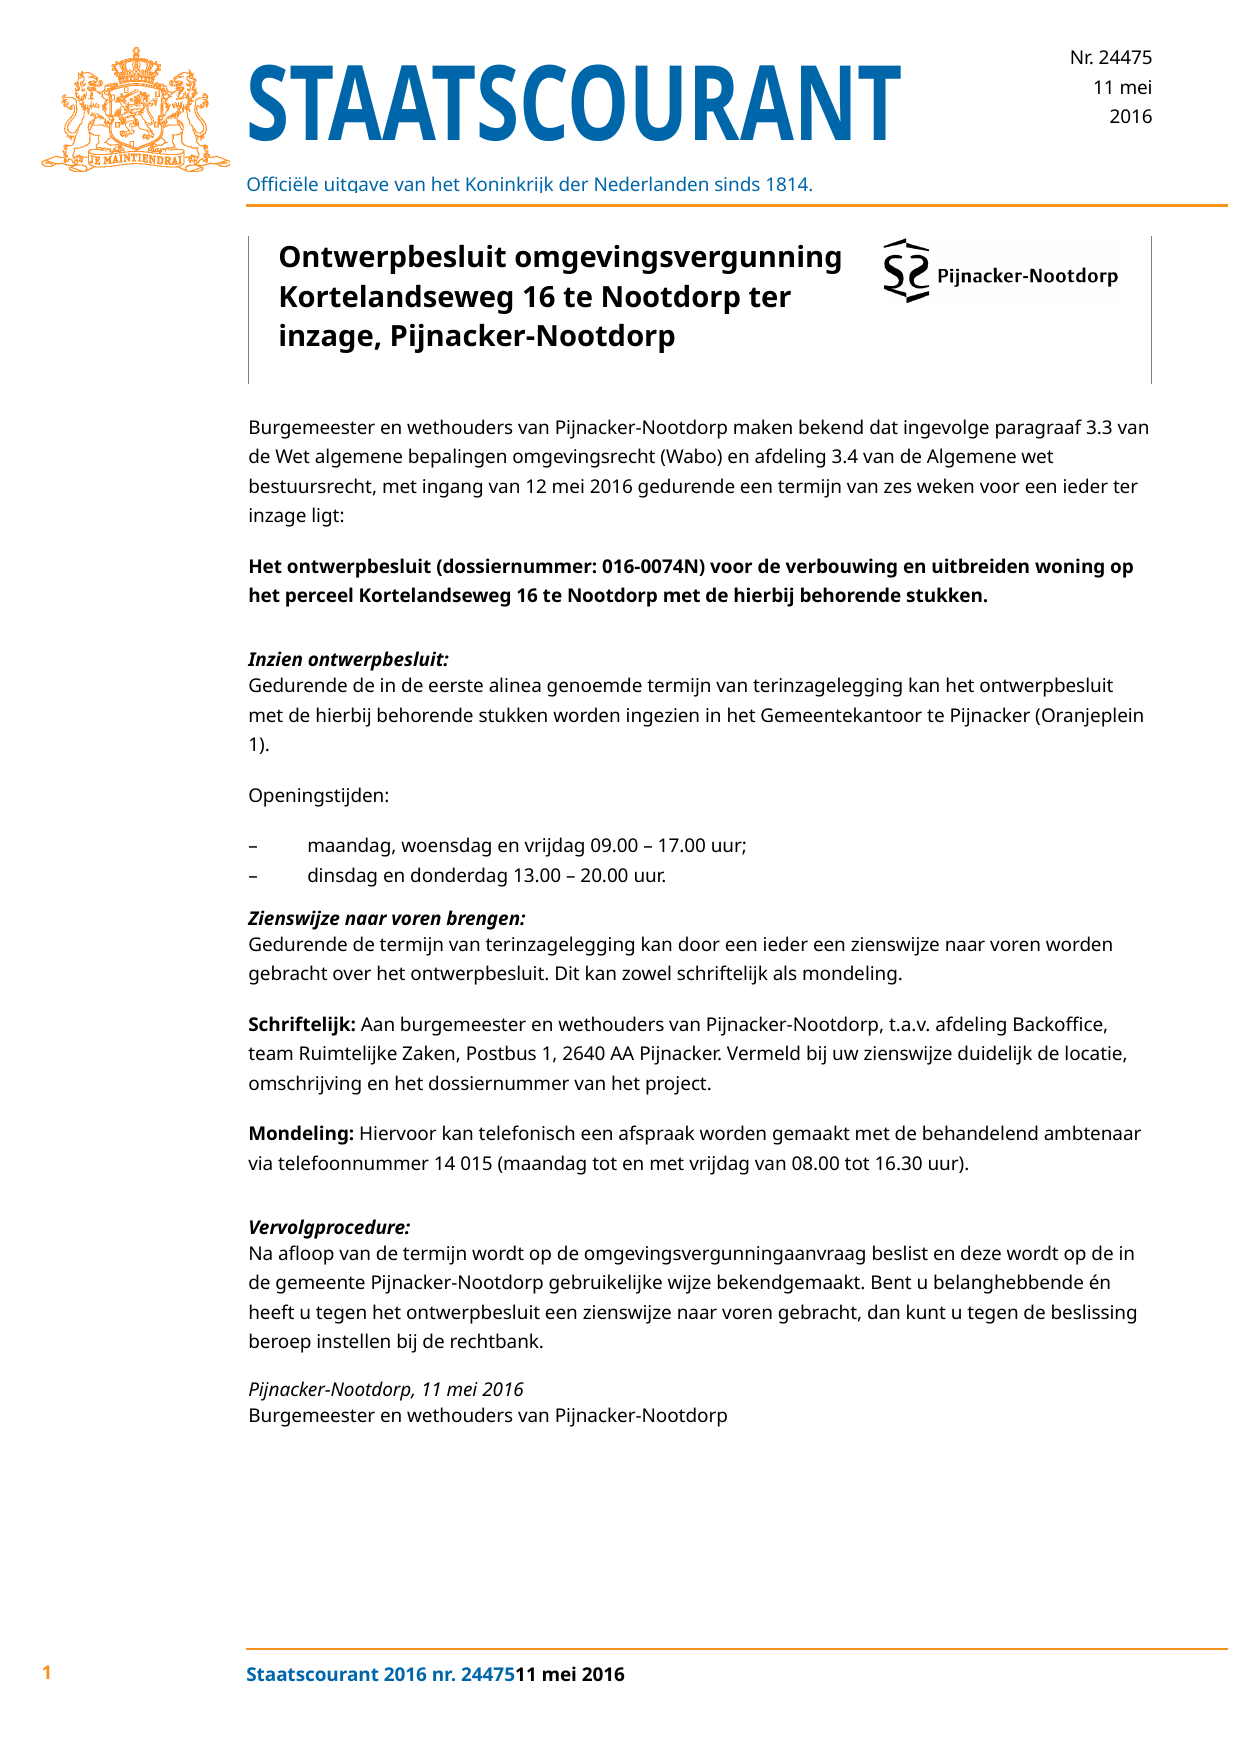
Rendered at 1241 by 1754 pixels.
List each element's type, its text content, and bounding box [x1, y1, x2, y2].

list dinsdag en donderdag 13.00 – 20.00 uur. [248, 862, 1152, 888]
text Vervolgprocedure: [248, 1214, 1152, 1240]
text Burgemeester en wethouders van Pijnacker-Nootdorp maken bekend dat ingevolge paragraaf 3.3 van de Wet algemene bepalingen omgevingsrecht (Wabo) en afdeling 3.4 van de Algemene wet bestuursrecht, met ingang van 12 mei 2016 gedurende een termijn van zes weken voor een ieder ter inzage ligt: [248, 414, 1152, 528]
text Zienswijze naar voren brengen: [248, 905, 1152, 931]
text Na afloop van de termijn wordt op de omgevingsvergunningaanvraag beslist en deze wordt op de in de gemeente Pijnacker-Nootdorp gebruikelijke wijze bekendgemaakt. Bent u belanghebbende én heeft u tegen het ontwerpbesluit een zienswijze naar voren gebracht, dan kunt u tegen de beslissing beroep instellen bij de rechtbank. [248, 1240, 1152, 1354]
picture [41, 47, 231, 172]
picture [882, 236, 1119, 305]
text Schriftelijk: Aan burgemeester en wethouders van Pijnacker-Nootdorp, t.a.v. afdeling Backoffice, team Ruimtelijke Zaken, Postbus 1, 2640 AA Pijnacker. Vermeld bij uw zienswijze duidelijk de locatie, omschrijving en het dossiernummer van het project. [248, 1011, 1152, 1096]
text Openingstijden: [248, 782, 1152, 808]
text Burgemeester en wethouders van Pijnacker-Nootdorp [248, 1402, 1152, 1428]
text Gedurende de termijn van terinzagelegging kan door een ieder een zienswijze naar voren worden gebracht over het ontwerpbesluit. Dit kan zowel schriftelijk als mondeling. [248, 931, 1152, 986]
list maandag, woensdag en vrijdag 09.00 – 17.00 uur; [248, 832, 1152, 858]
table_header Ontwerpbesluit omgevingsvergunning Kortelandseweg 16 te Nootdorp ter inzage, Pijnacker-Nootdorp [249, 236, 850, 384]
text Inzien ontwerpbesluit: [248, 647, 1152, 672]
text Gedurende de in de eerste alinea genoemde termijn van terinzagelegging kan het ontwerpbesluit met de hierbij behorende stukken worden ingezien in het Gemeentekantoor te Pijnacker (Oranjeplein 1). [248, 672, 1152, 757]
table_header [850, 236, 1151, 384]
text Mondeling: Hiervoor kan telefonisch een afspraak worden gemaakt met de behandelend ambtenaar via telefoonnummer 14 015 (maandag tot en met vrijdag van 08.00 tot 16.30 uur). [248, 1120, 1152, 1176]
text Het ontwerpbesluit (dossiernummer: 016-0074N) voor de verbouwing en uitbreiden woning op het perceel Kortelandseweg 16 te Nootdorp met de hierbij behorende stukken. [248, 553, 1152, 608]
text Pijnacker-Nootdorp, 11 mei 2016 [248, 1376, 1152, 1402]
